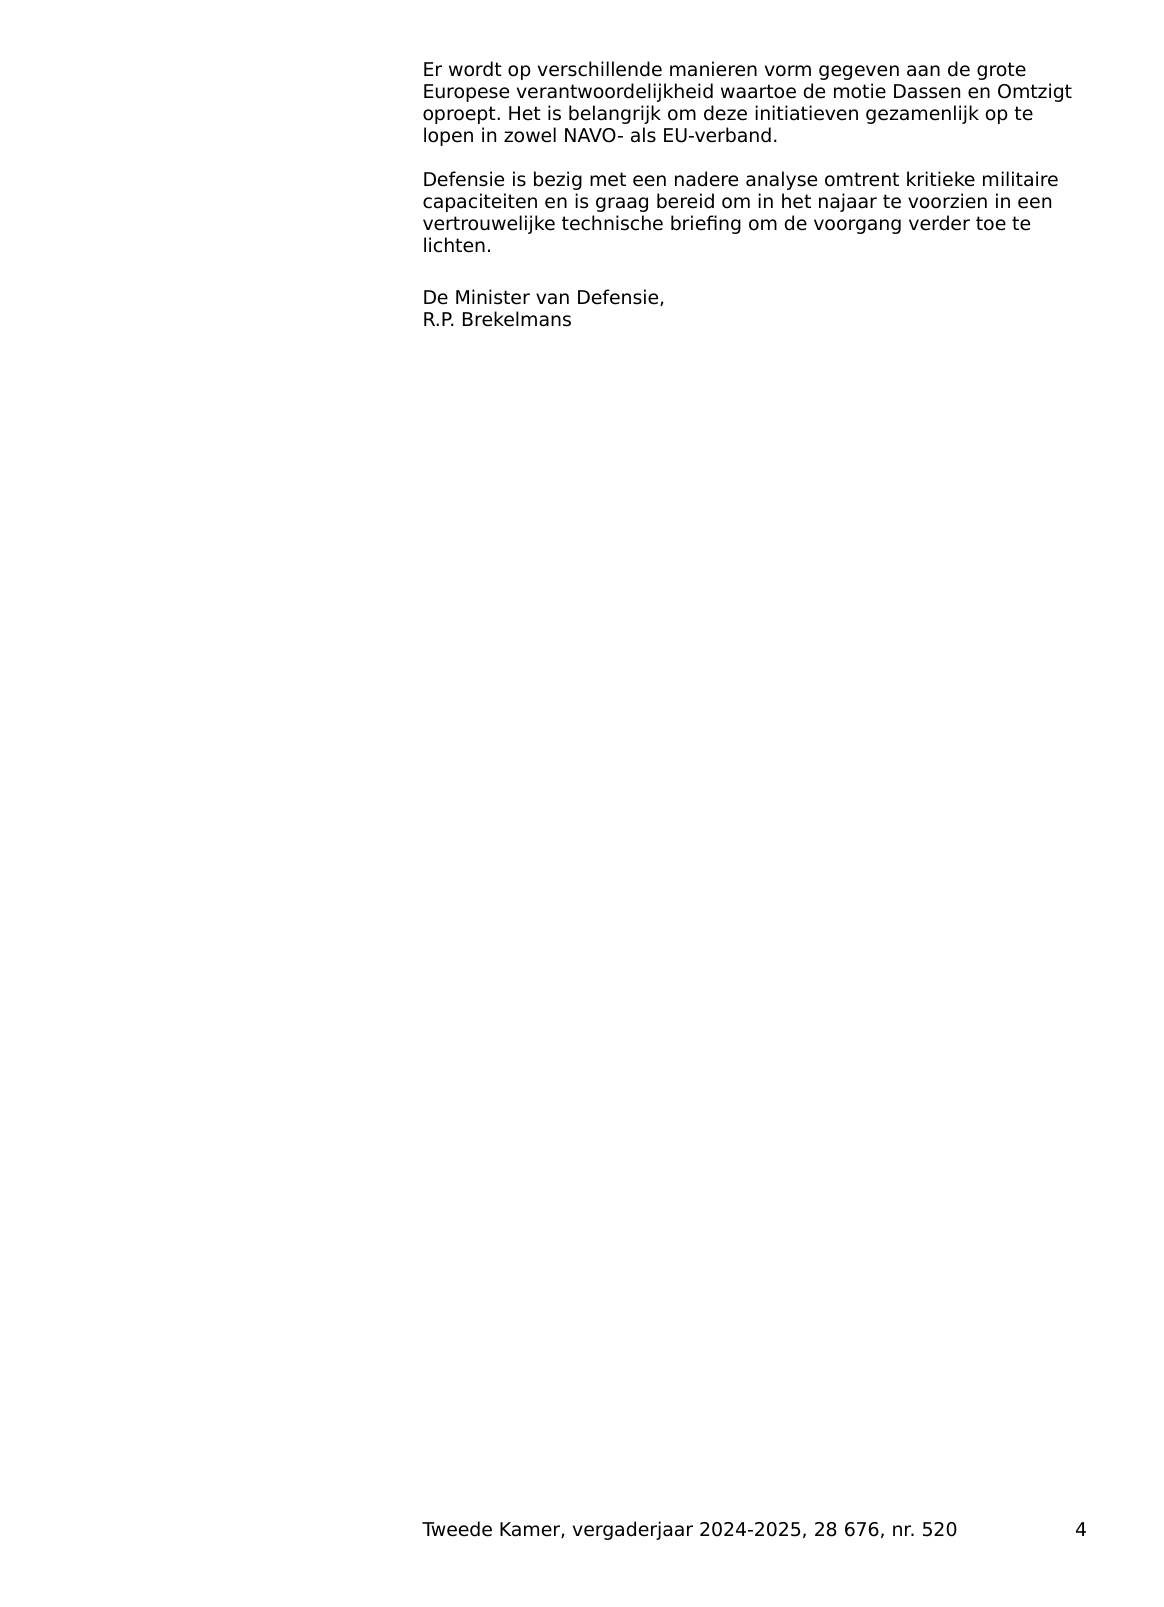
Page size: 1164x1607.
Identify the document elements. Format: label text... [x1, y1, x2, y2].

text De Minister van Defensie, R.P. Brekelmans [422, 287, 1087, 331]
text Defensie is bezig met een nadere analyse omtrent kritieke militaire capaciteiten en is graag bereid om in het najaar te voorzien in een vertrouwelijke technische briefing om de voorgang verder toe te lichten. [422, 169, 1087, 257]
text Er wordt op verschillende manieren vorm gegeven aan de grote Europese verantwoordelijkheid waartoe de motie Dassen en Omtzigt oproept. Het is belangrijk om deze initiatieven gezamenlijk op te lopen in zowel NAVO- als EU-verband. [422, 59, 1087, 147]
